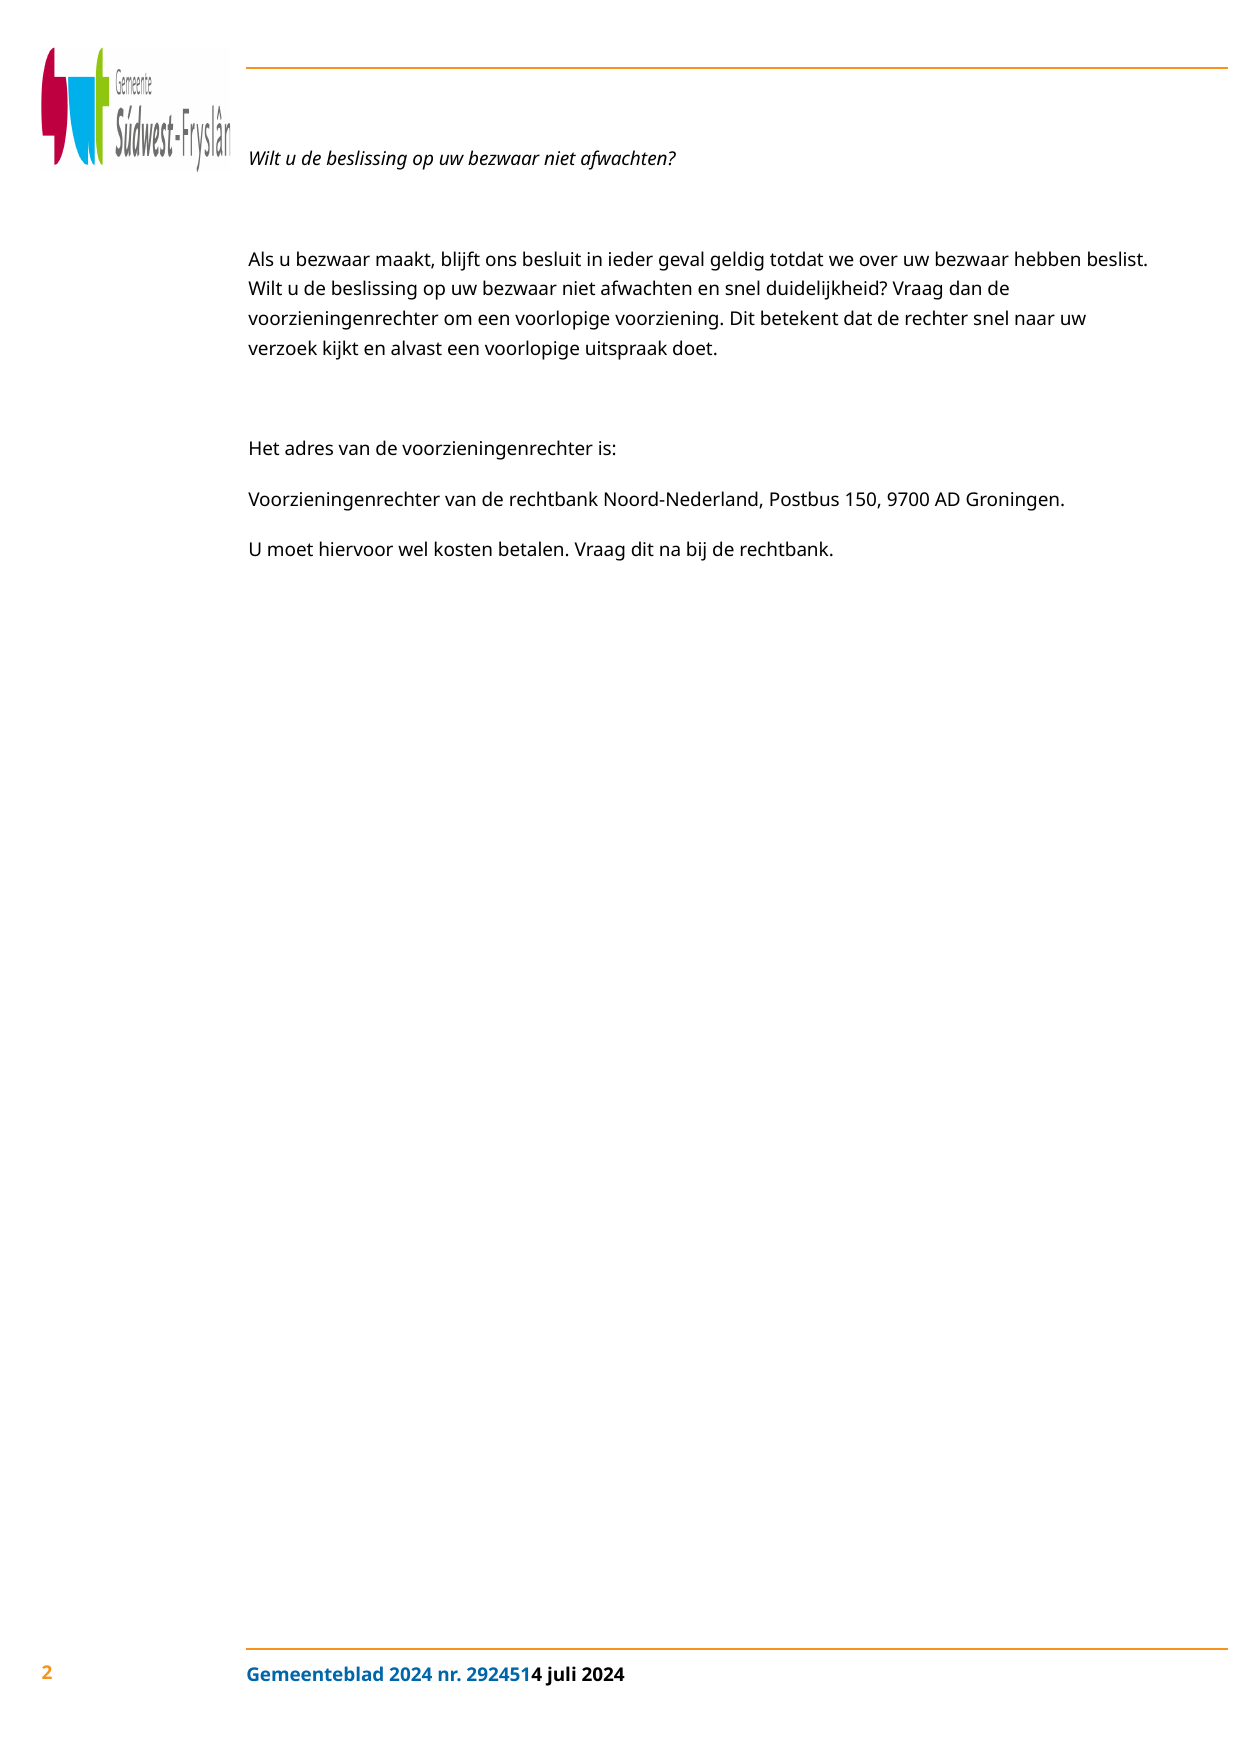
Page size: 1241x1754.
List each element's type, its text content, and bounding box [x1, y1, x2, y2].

text Het adres van de voorzieningenrechter is: [248, 436, 1152, 461]
picture [41, 47, 231, 172]
text U moet hiervoor wel kosten betalen. Vraag dit na bij de rechtbank. [248, 536, 1152, 562]
text Voorzieningenrechter van de rechtbank Noord-Nederland, Postbus 150, 9700 AD Groningen. [248, 486, 1152, 512]
text Als u bezwaar maakt, blijft ons besluit in ieder geval geldig totdat we over uw bezwaar hebben beslist. Wilt u de beslissing op uw bezwaar niet afwachten en snel duidelijkheid? Vraag dan de voorzieningenrechter om een voorlopige voorziening. Dit betekent dat de rechter snel naar uw verzoek kijkt en alvast een voorlopige uitspraak doet. [248, 246, 1152, 361]
text Wilt u de beslissing op uw bezwaar niet afwachten? [248, 145, 1152, 171]
